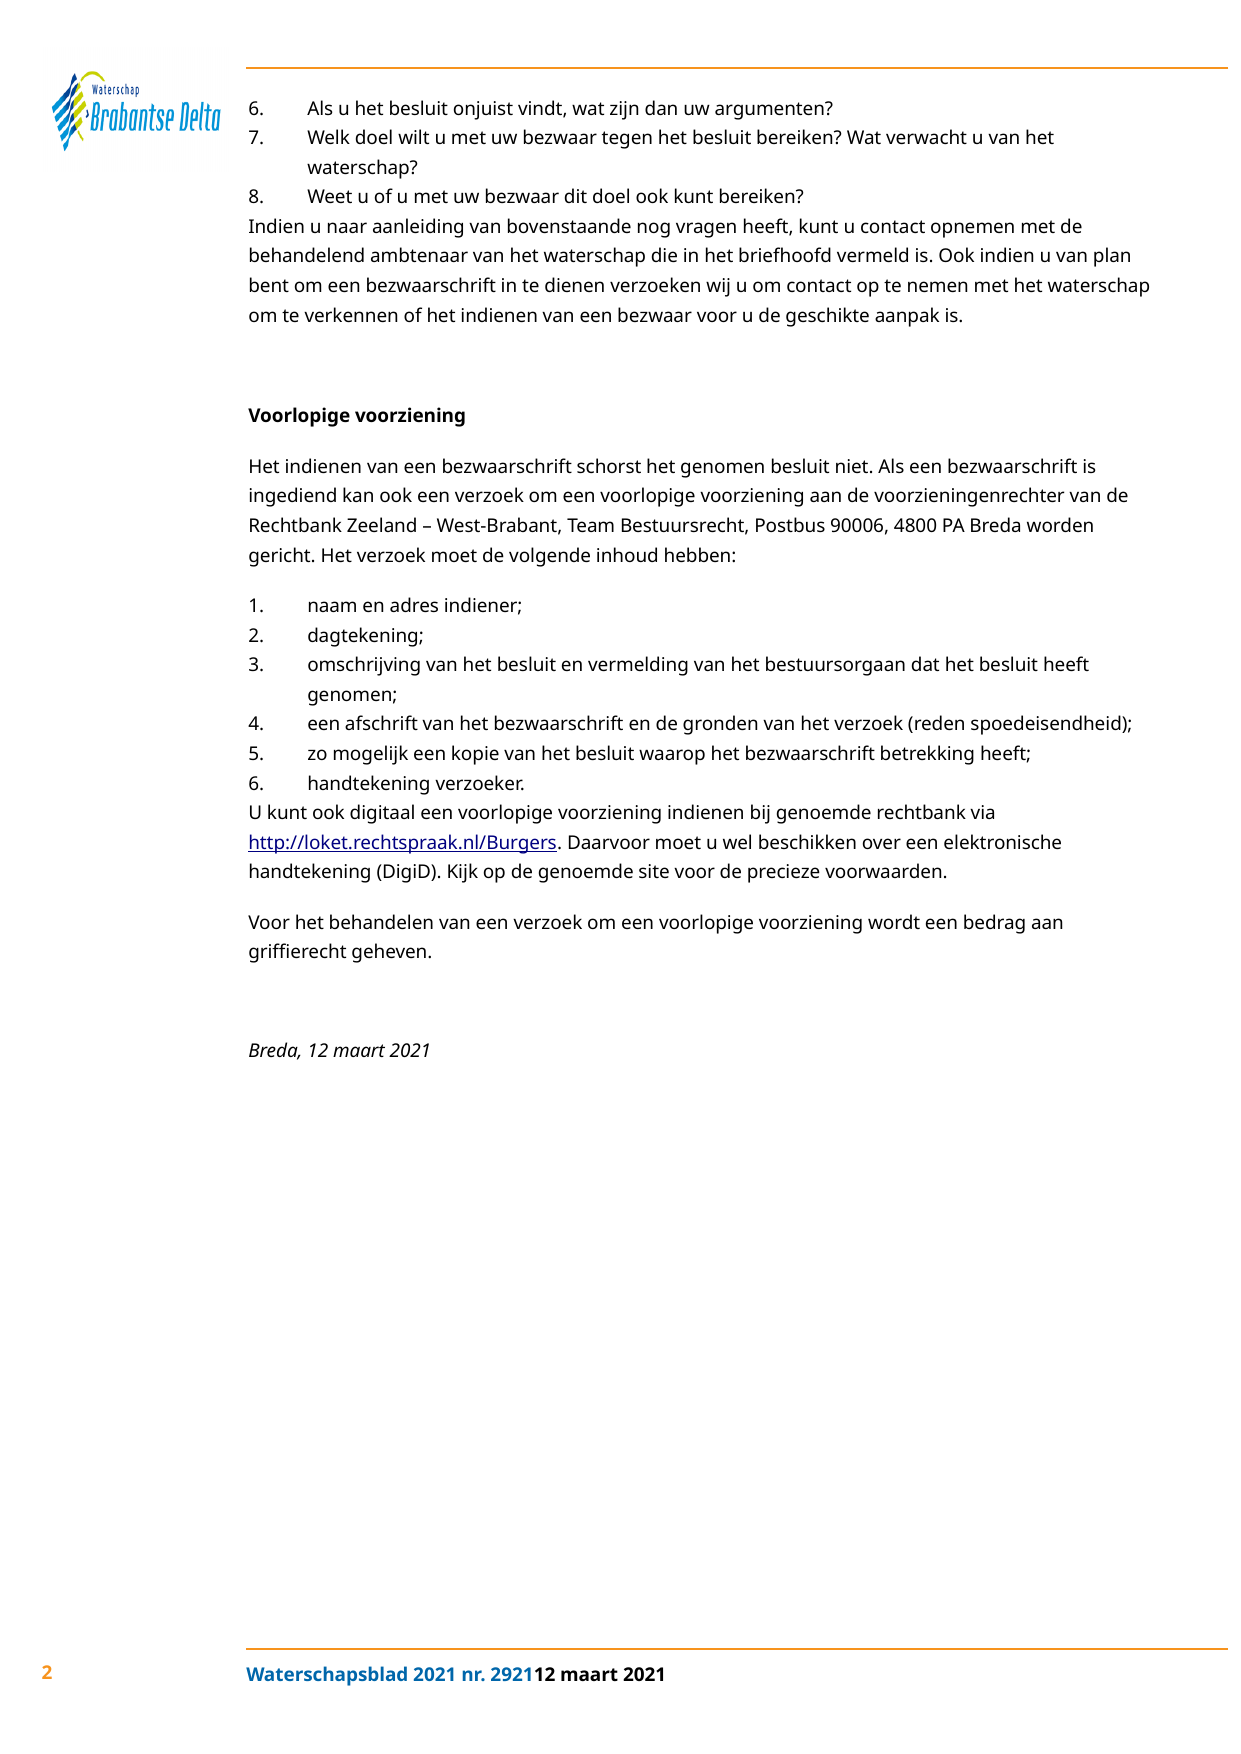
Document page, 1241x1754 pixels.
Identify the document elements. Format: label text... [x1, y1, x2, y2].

list Welk doel wilt u met uw bezwaar tegen het besluit bereiken? Wat verwacht u van het waterschap? [248, 124, 1152, 180]
text Voorlopige voorziening [248, 403, 1152, 428]
text Indien u naar aanleiding van bovenstaande nog vragen heeft, kunt u contact opnemen met de behandelend ambtenaar van het waterschap die in het briefhoofd vermeld is. Ook indien u van plan bent om een bezwaarschrift in te dienen verzoeken wij u om contact op te nemen met het waterschap om te verkennen of het indienen van een bezwaar voor u de geschikte aanpak is. [248, 213, 1152, 328]
text Breda, 12 maart 2021 [248, 1037, 1152, 1062]
list dagtekening; [248, 622, 1152, 648]
list Als u het besluit onjuist vindt, wat zijn dan uw argumenten? [248, 95, 1152, 121]
picture [41, 47, 231, 172]
text Het indienen van een bezwaarschrift schorst het genomen besluit niet. Als een bezwaarschrift is ingediend kan ook een verzoek om een voorlopige voorziening aan de voorzieningenrechter van de Rechtbank Zeeland – West-Brabant, Team Bestuursrecht, Postbus 90006, 4800 PA Breda worden gericht. Het verzoek moet de volgende inhoud hebben: [248, 453, 1152, 568]
list handtekening verzoeker. [248, 770, 1152, 796]
text U kunt ook digitaal een voorlopige voorziening indienen bij genoemde rechtbank via http://loket.rechtspraak.nl/Burgers. Daarvoor moet u wel beschikken over een elektronische handtekening (DigiD). Kijk op de genoemde site voor de precieze voorwaarden. [248, 799, 1152, 884]
list omschrijving van het besluit en vermelding van het bestuursorgaan dat het besluit heeft genomen; [248, 651, 1152, 707]
text Voor het behandelen van een verzoek om een voorlopige voorziening wordt een bedrag aan griffierecht geheven. [248, 909, 1152, 964]
list Weet u of u met uw bezwaar dit doel ook kunt bereiken? [248, 183, 1152, 209]
list een afschrift van het bezwaarschrift en de gronden van het verzoek (reden spoedeisendheid); [248, 711, 1152, 736]
list zo mogelijk een kopie van het besluit waarop het bezwaarschrift betrekking heeft; [248, 740, 1152, 766]
list naam en adres indiener; [248, 592, 1152, 618]
